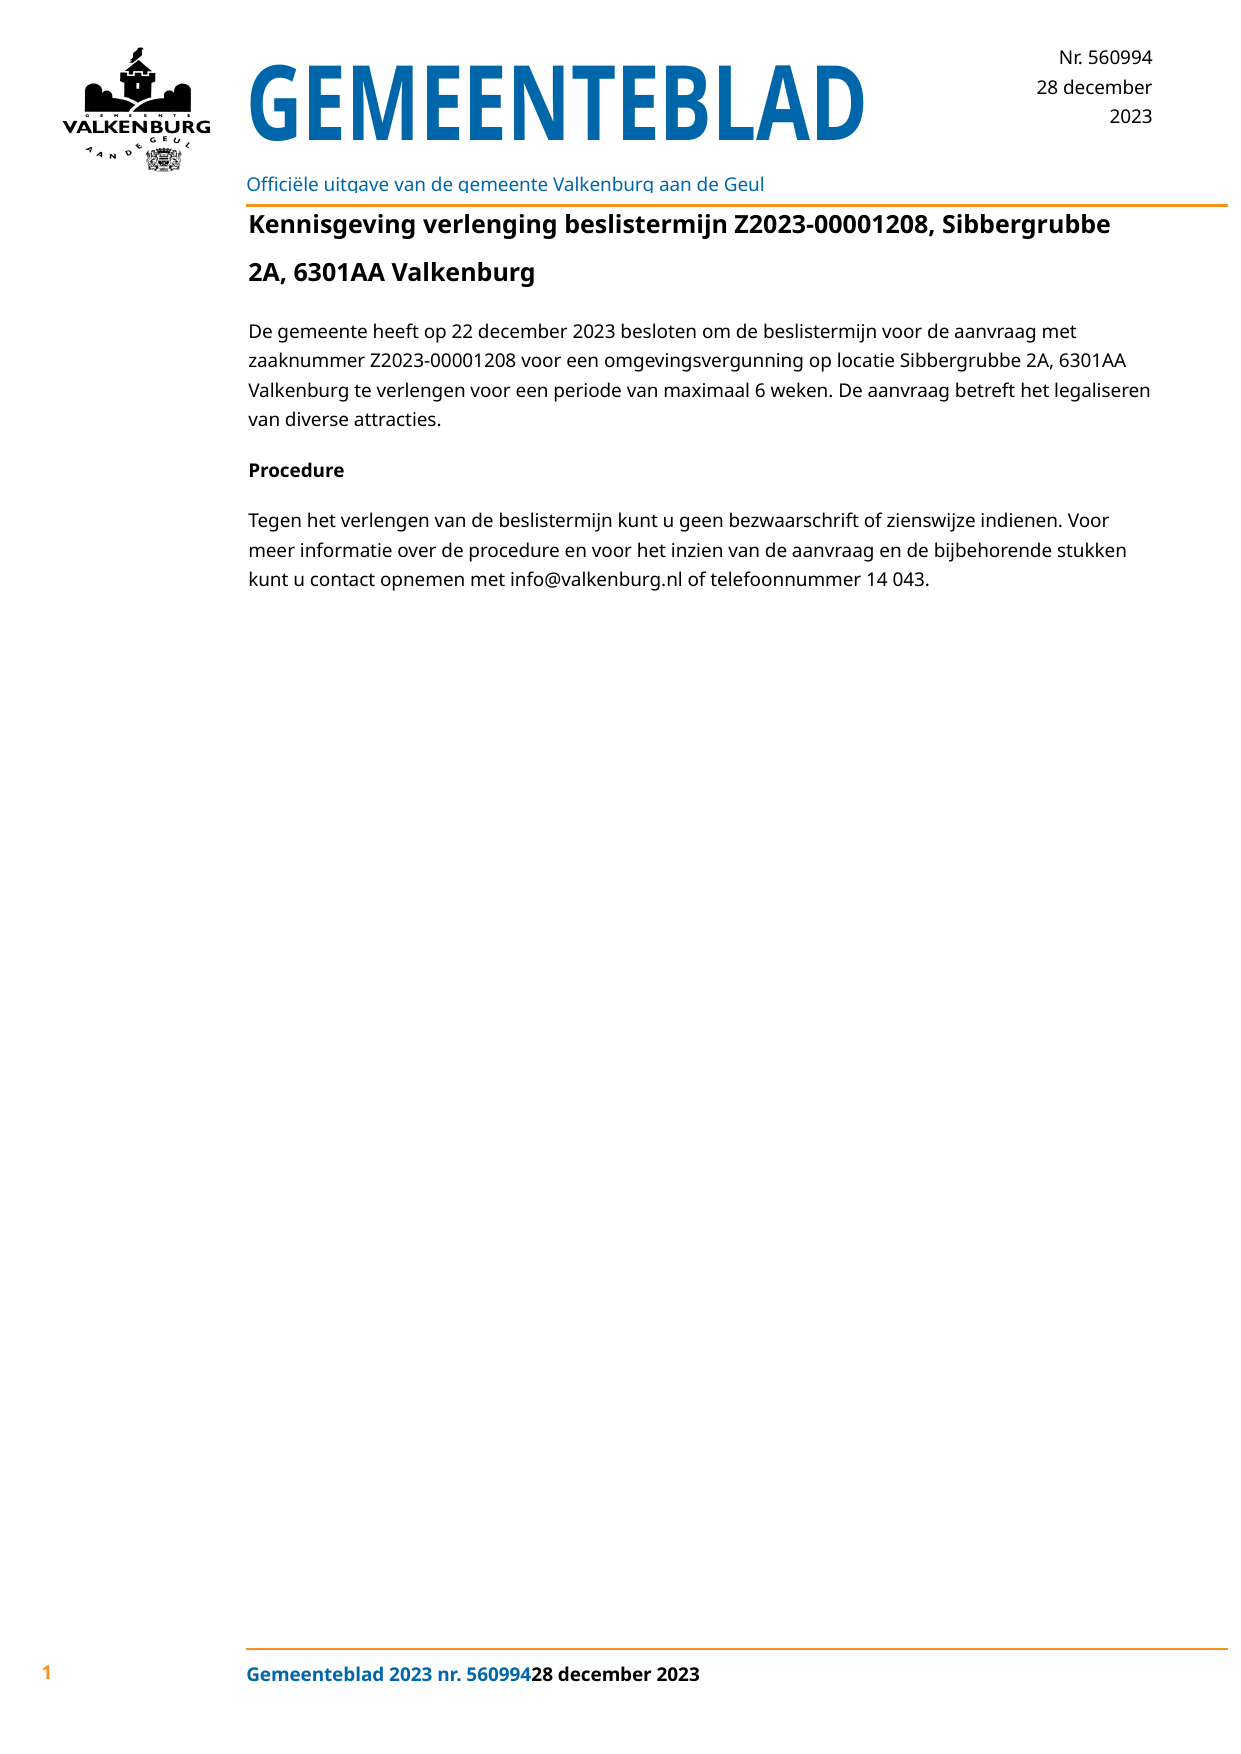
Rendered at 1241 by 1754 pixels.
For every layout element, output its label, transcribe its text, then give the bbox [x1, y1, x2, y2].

text Tegen het verlengen van de beslistermijn kunt u geen bezwaarschrift of zienswijze indienen. Voor meer informatie over de procedure en voor het inzien van de aanvraag en de bijbehorende stukken kunt u contact opnemen met info@valkenburg.nl of telefoonnummer 14 043. [248, 507, 1152, 592]
text Kennisgeving verlenging beslistermijn Z2023-00001208, Sibbergrubbe 2A, 6301AA Valkenburg [248, 207, 1152, 288]
picture [41, 47, 231, 172]
text Procedure [248, 457, 1152, 483]
text De gemeente heeft op 22 december 2023 besloten om de beslistermijn voor de aanvraag met zaaknummer Z2023-00001208 voor een omgevingsvergunning op locatie Sibbergrubbe 2A, 6301AA Valkenburg te verlengen voor een periode van maximaal 6 weken. De aanvraag betreft het legaliseren van diverse attracties. [248, 318, 1152, 432]
